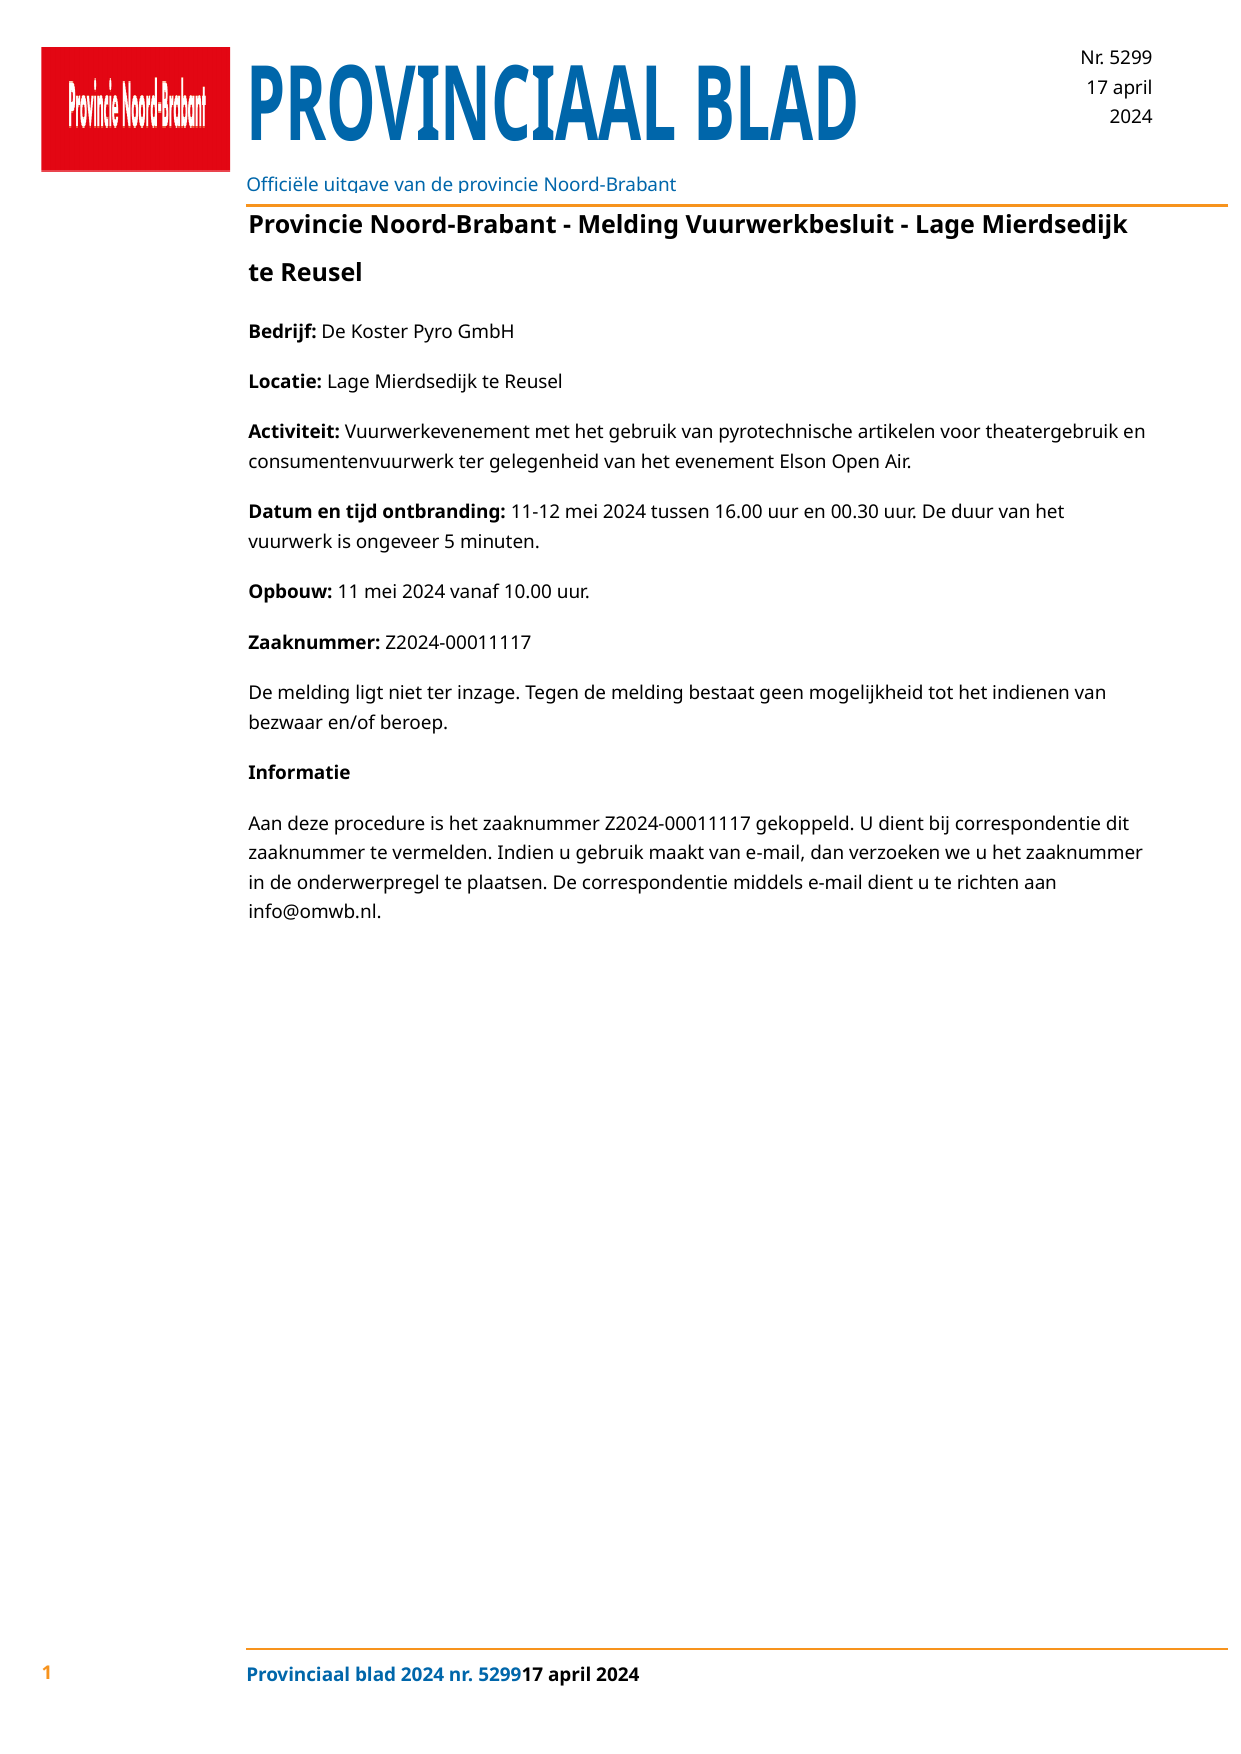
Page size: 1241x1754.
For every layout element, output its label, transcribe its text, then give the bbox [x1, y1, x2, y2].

text Aan deze procedure is het zaaknummer Z2024-00011117 gekoppeld. U dient bij correspondentie dit zaaknummer te vermelden. Indien u gebruik maakt van e-mail, dan verzoeken we u het zaaknummer in de onderwerpregel te plaatsen. De correspondentie middels e-mail dient u te richten aan info@omwb.nl. [248, 810, 1152, 924]
text Opbouw: 11 mei 2024 vanaf 10.00 uur. [248, 579, 1152, 604]
picture [41, 47, 231, 172]
text Datum en tijd ontbranding: 11-12 mei 2024 tussen 16.00 uur en 00.30 uur. De duur van het vuurwerk is ongeveer 5 minuten. [248, 499, 1152, 554]
text Informatie [248, 759, 1152, 785]
text Activiteit: Vuurwerkevenement met het gebruik van pyrotechnische artikelen voor theatergebruik en consumentenvuurwerk ter gelegenheid van het evenement Elson Open Air. [248, 419, 1152, 474]
text Provincie Noord-Brabant - Melding Vuurwerkbesluit - Lage Mierdsedijk te Reusel [248, 207, 1152, 288]
text Bedrijf: De Koster Pyro GmbH [248, 318, 1152, 344]
text Zaaknummer: Z2024-00011117 [248, 629, 1152, 655]
text De melding ligt niet ter inzage. Tegen de melding bestaat geen mogelijkheid tot het indienen van bezwaar en/of beroep. [248, 679, 1152, 735]
text Locatie: Lage Mierdsedijk te Reusel [248, 368, 1152, 394]
